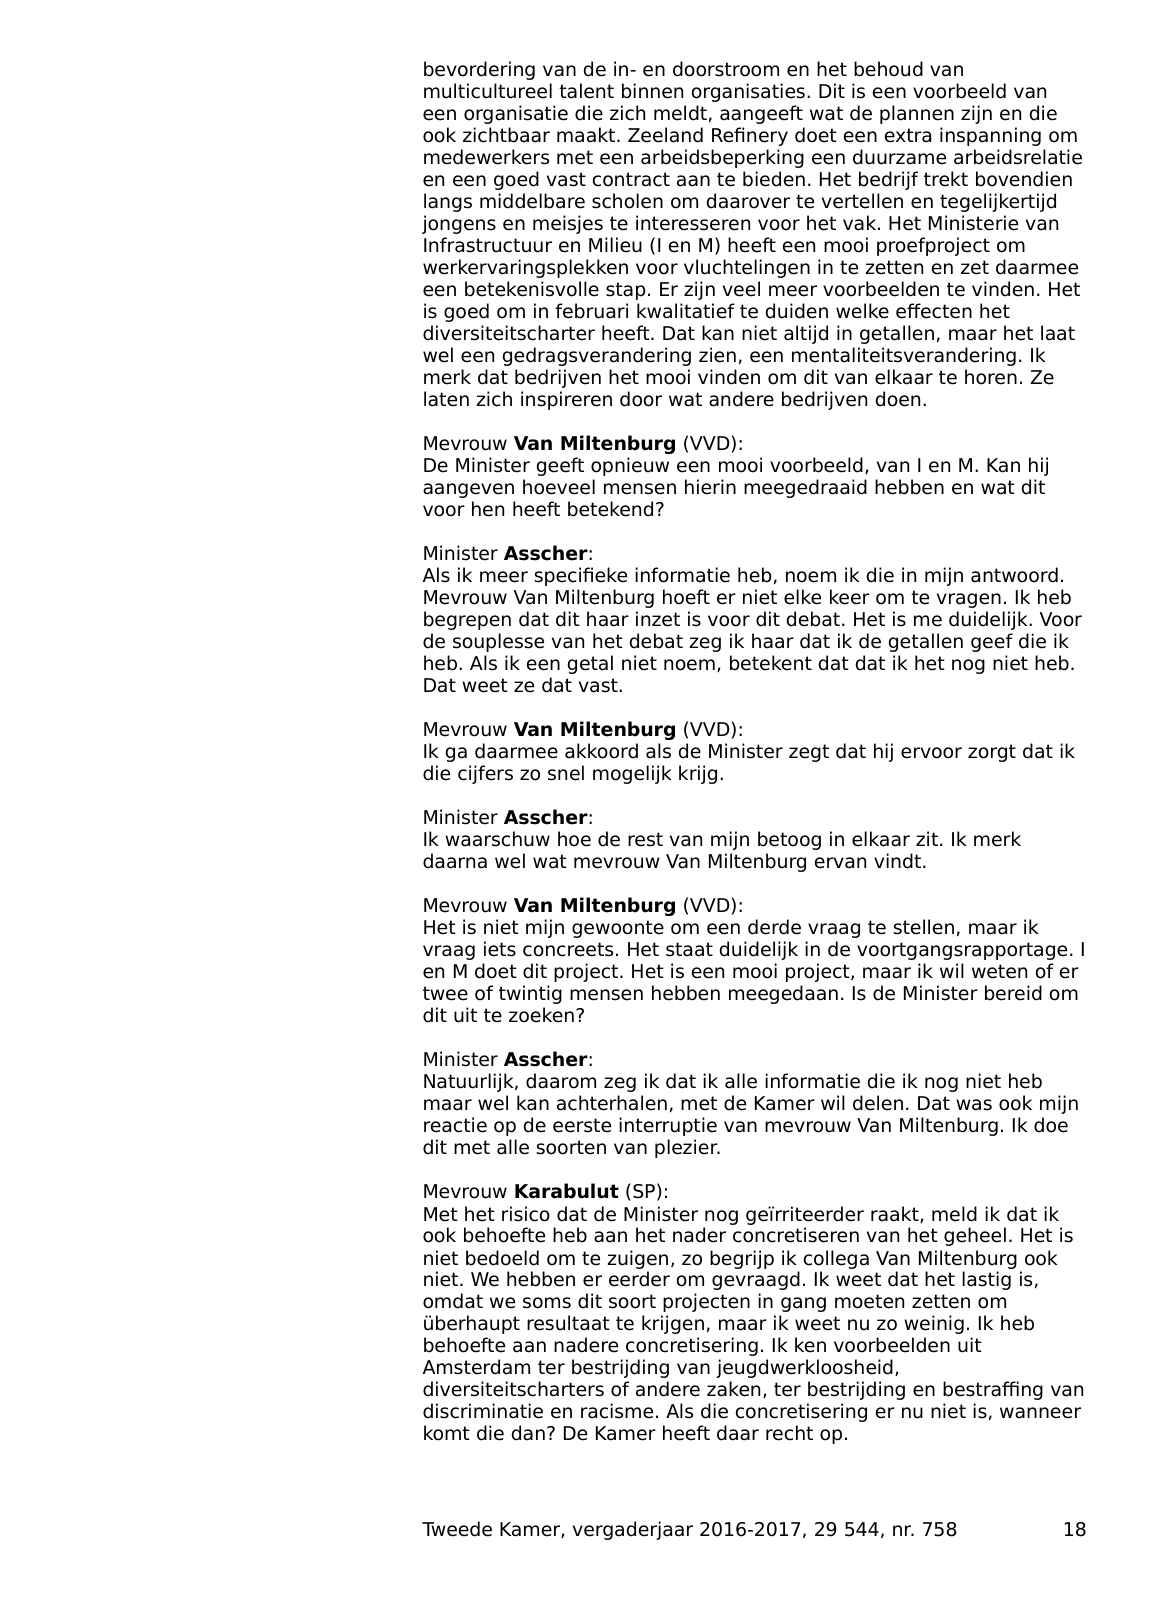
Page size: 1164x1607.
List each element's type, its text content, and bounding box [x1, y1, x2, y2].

text Het is niet mijn gewoonte om een derde vraag te stellen, maar ik vraag iets concreets. Het staat duidelijk in de voortgangsrapportage. I en M doet dit project. Het is een mooi project, maar ik wil weten of er twee of twintig mensen hebben meegedaan. Is de Minister bereid om dit uit te zoeken? [422, 917, 1087, 1027]
text bevordering van de in- en doorstroom en het behoud van multicultureel talent binnen organisaties. Dit is een voorbeeld van een organisatie die zich meldt, aangeeft wat de plannen zijn en die ook zichtbaar maakt. Zeeland Refinery doet een extra inspanning om medewerkers met een arbeidsbeperking een duurzame arbeidsrelatie en een goed vast contract aan te bieden. Het bedrijf trekt bovendien langs middelbare scholen om daarover te vertellen en tegelijkertijd jongens en meisjes te interesseren voor het vak. Het Ministerie van Infrastructuur en Milieu (I en M) heeft een mooi proefproject om werkervaringsplekken voor vluchtelingen in te zetten en zet daarmee een betekenisvolle stap. Er zijn veel meer voorbeelden te vinden. Het is goed om in februari kwalitatief te duiden welke effecten het diversiteitscharter heeft. Dat kan niet altijd in getallen, maar het laat wel een gedragsverandering zien, een mentaliteitsverandering. Ik merk dat bedrijven het mooi vinden om dit van elkaar te horen. Ze laten zich inspireren door wat andere bedrijven doen. [422, 59, 1087, 411]
text De Minister geeft opnieuw een mooi voorbeeld, van I en M. Kan hij aangeven hoeveel mensen hierin meegedraaid hebben en wat dit voor hen heeft betekend? [422, 455, 1087, 521]
text Mevrouw Karabulut (SP): [422, 1181, 1087, 1203]
text Ik waarschuw hoe de rest van mijn betoog in elkaar zit. Ik merk daarna wel wat mevrouw Van Miltenburg ervan vindt. [422, 829, 1087, 873]
text Mevrouw Van Miltenburg (VVD): [422, 719, 1087, 741]
text Natuurlijk, daarom zeg ik dat ik alle informatie die ik nog niet heb maar wel kan achterhalen, met de Kamer wil delen. Dat was ook mijn reactie op de eerste interruptie van mevrouw Van Miltenburg. Ik doe dit met alle soorten van plezier. [422, 1071, 1087, 1159]
text Ik ga daarmee akkoord als de Minister zegt dat hij ervoor zorgt dat ik die cijfers zo snel mogelijk krijg. [422, 741, 1087, 785]
text Minister Asscher: [422, 543, 1087, 565]
text Als ik meer specifieke informatie heb, noem ik die in mijn antwoord. Mevrouw Van Miltenburg hoeft er niet elke keer om te vragen. Ik heb begrepen dat dit haar inzet is voor dit debat. Het is me duidelijk. Voor de souplesse van het debat zeg ik haar dat ik de getallen geef die ik heb. Als ik een getal niet noem, betekent dat dat ik het nog niet heb. Dat weet ze dat vast. [422, 565, 1087, 697]
text Mevrouw Van Miltenburg (VVD): [422, 433, 1087, 455]
text Mevrouw Van Miltenburg (VVD): [422, 895, 1087, 917]
text Minister Asscher: [422, 1049, 1087, 1071]
text Met het risico dat de Minister nog geïrriteerder raakt, meld ik dat ik ook behoefte heb aan het nader concretiseren van het geheel. Het is niet bedoeld om te zuigen, zo begrijp ik collega Van Miltenburg ook niet. We hebben er eerder om gevraagd. Ik weet dat het lastig is, omdat we soms dit soort projecten in gang moeten zetten om überhaupt resultaat te krijgen, maar ik weet nu zo weinig. Ik heb behoefte aan nadere concretisering. Ik ken voorbeelden uit Amsterdam ter bestrijding van jeugdwerkloosheid, diversiteitscharters of andere zaken, ter bestrijding en bestraffing van discriminatie en racisme. Als die concretisering er nu niet is, wanneer komt die dan? De Kamer heeft daar recht op. [422, 1203, 1087, 1445]
text Minister Asscher: [422, 807, 1087, 829]
